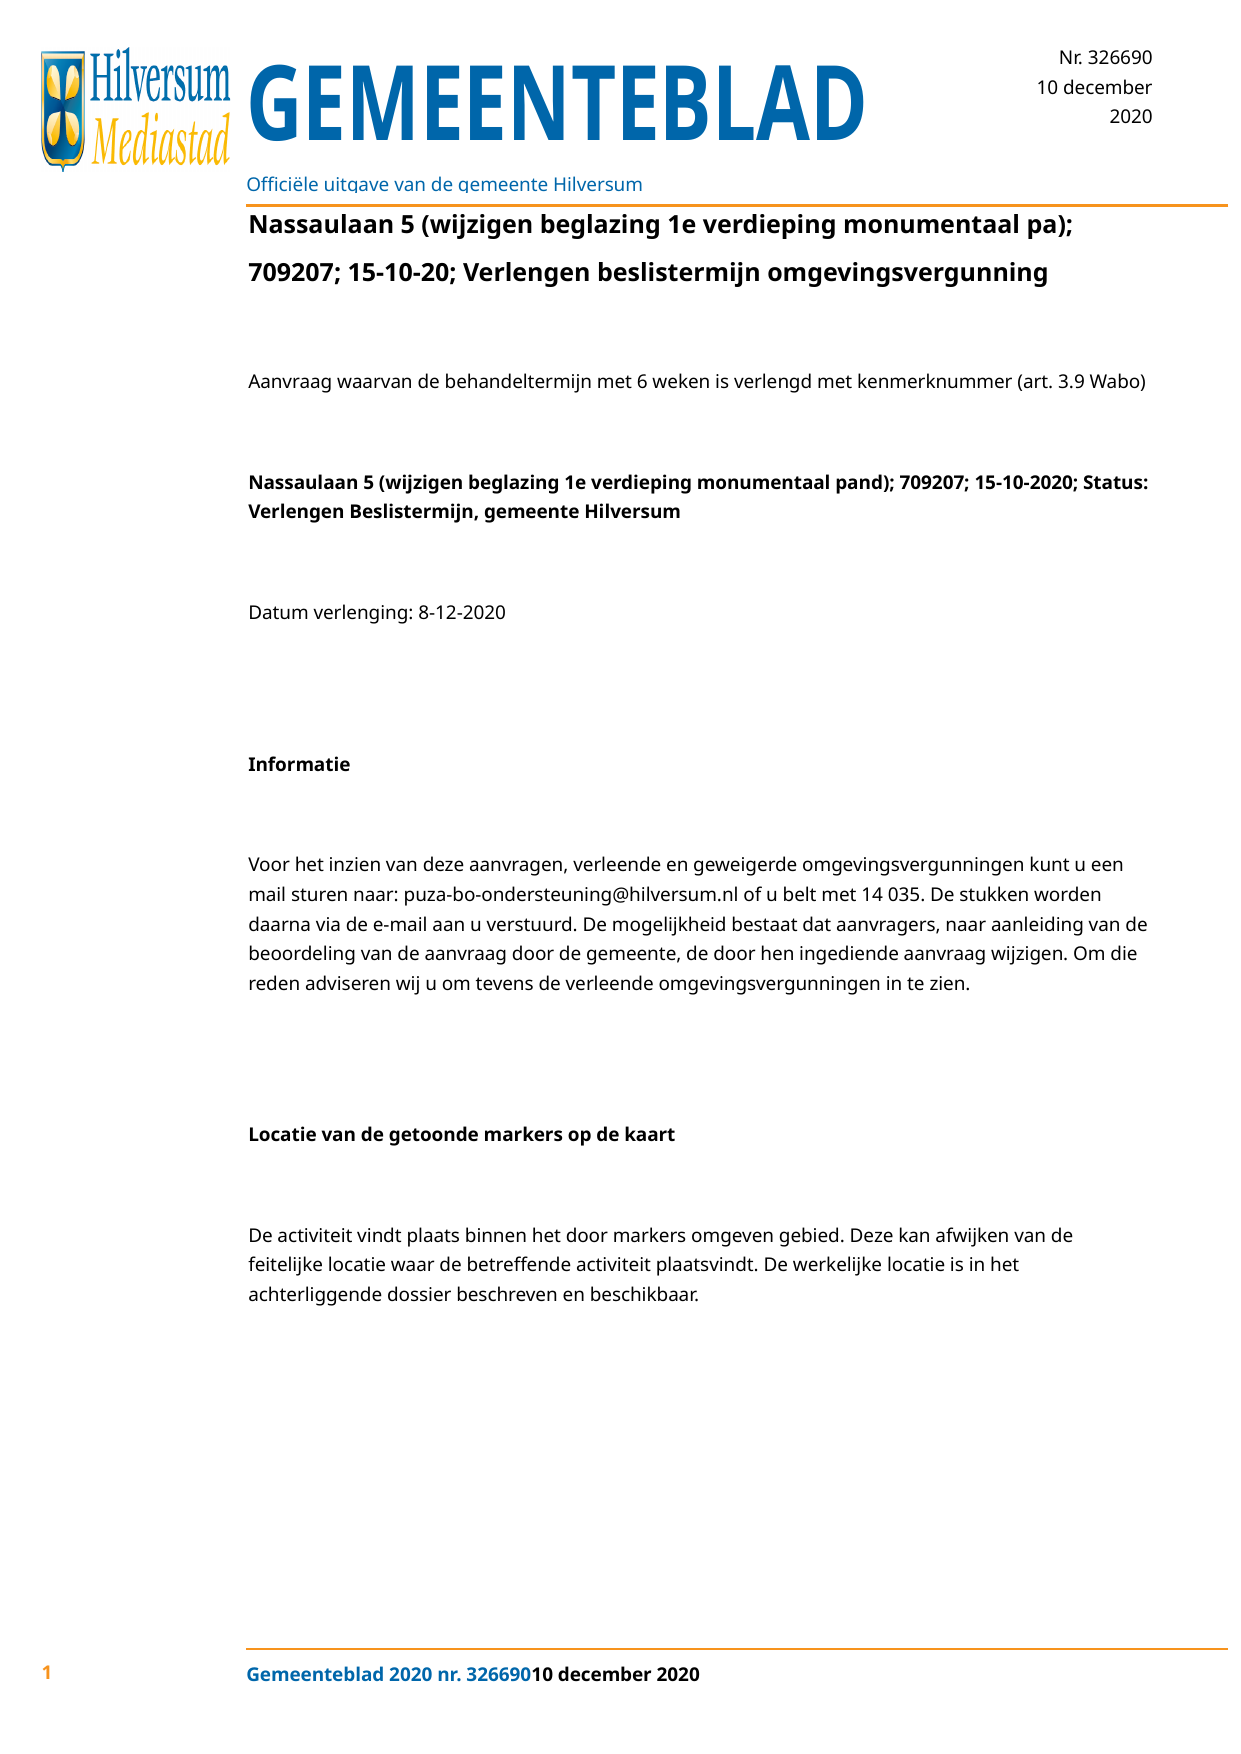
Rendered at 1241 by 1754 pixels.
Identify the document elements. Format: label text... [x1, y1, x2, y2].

text Datum verlenging: 8-12-2020 [248, 599, 1152, 625]
text Locatie van de getoonde markers op de kaart [248, 1121, 1152, 1147]
text Voor het inzien van deze aanvragen, verleende en geweigerde omgevingsvergunningen kunt u een mail sturen naar: puza-bo-ondersteuning@hilversum.nl of u belt met 14 035. De stukken worden daarna via de e-mail aan u verstuurd. De mogelijkheid bestaat dat aanvragers, naar aanleiding van de beoordeling van de aanvraag door de gemeente, de door hen ingediende aanvraag wijzigen. Om die reden adviseren wij u om tevens de verleende omgevingsvergunningen in te zien. [248, 852, 1152, 996]
text Nassaulaan 5 (wijzigen beglazing 1e verdieping monumentaal pa); 709207; 15-10-20; Verlengen beslistermijn omgevingsvergunning [248, 207, 1152, 288]
text Nassaulaan 5 (wijzigen beglazing 1e verdieping monumentaal pand); 709207; 15-10-2020; Status: Verlengen Beslistermijn, gemeente Hilversum [248, 469, 1152, 524]
text Informatie [248, 751, 1152, 777]
text Aanvraag waarvan de behandeltermijn met 6 weken is verlengd met kenmerknummer (art. 3.9 Wabo) [248, 368, 1152, 394]
text De activiteit vindt plaats binnen het door markers omgeven gebied. Deze kan afwijken van de feitelijke locatie waar de betreffende activiteit plaatsvindt. De werkelijke locatie is in het achterliggende dossier beschreven en beschikbaar. [248, 1222, 1152, 1307]
picture [41, 47, 231, 172]
